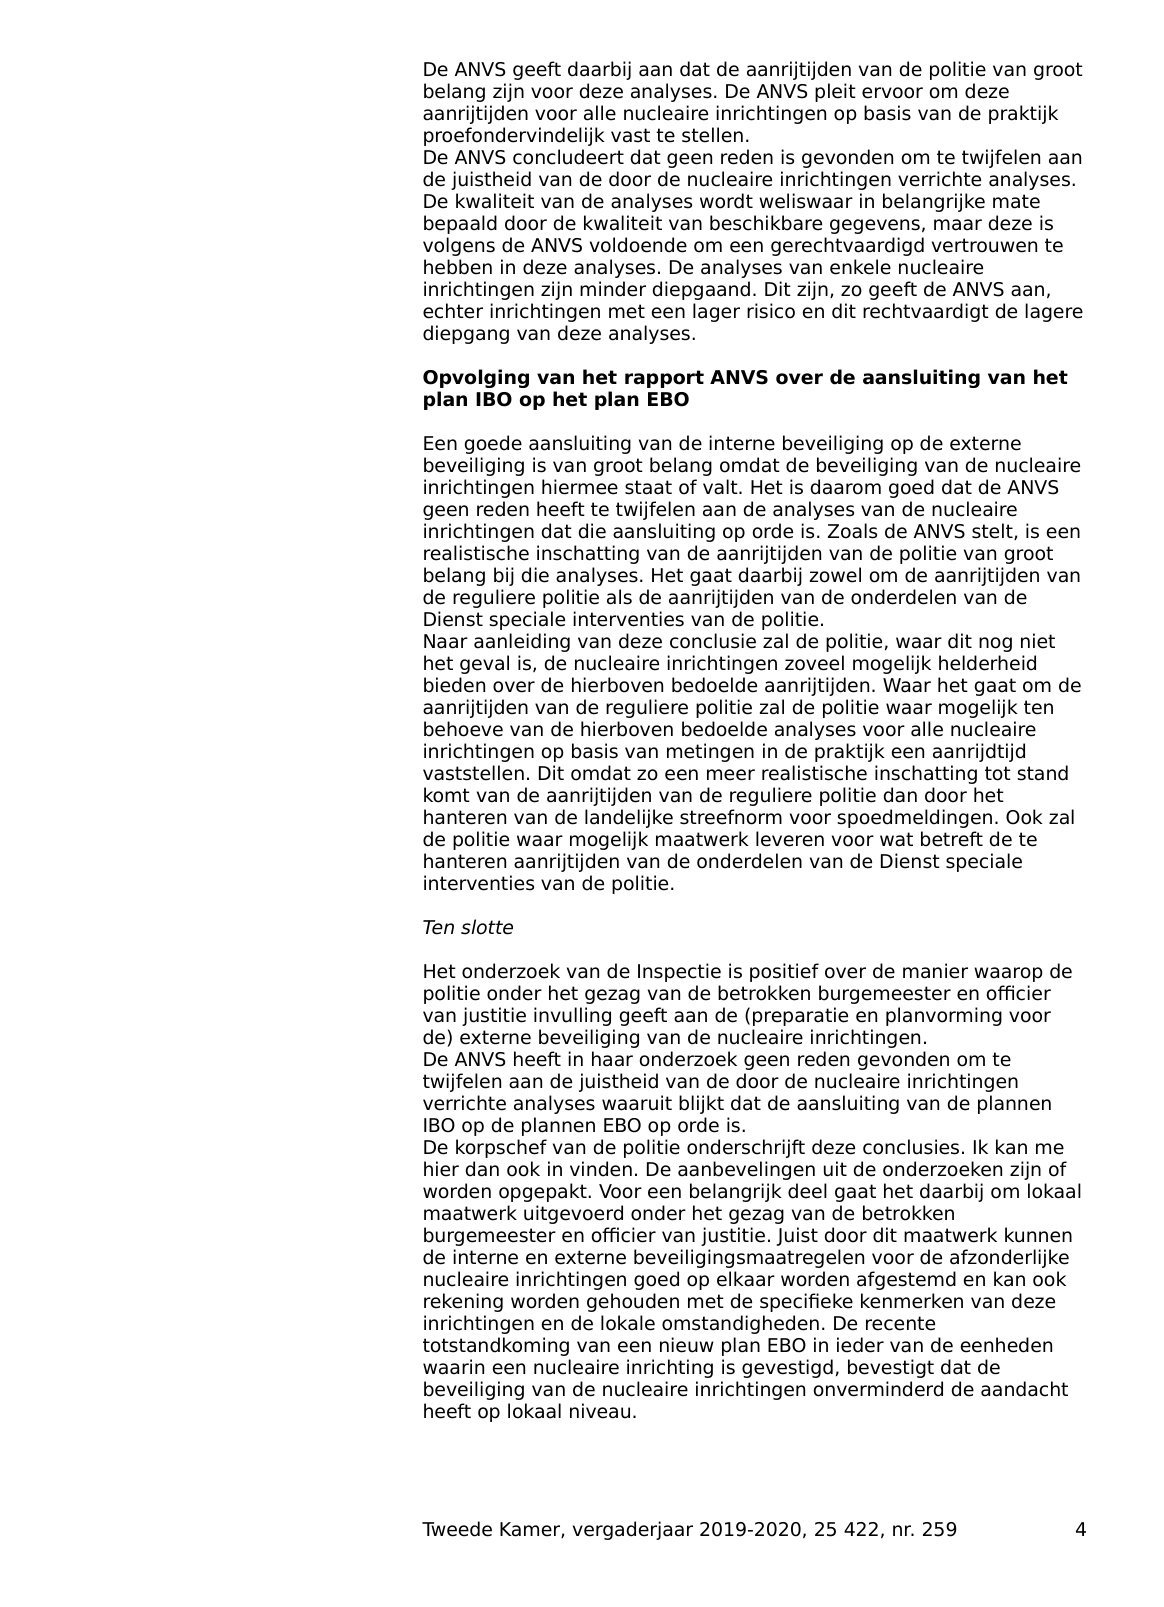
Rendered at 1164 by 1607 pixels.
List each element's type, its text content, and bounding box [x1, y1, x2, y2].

subtitle Ten slotte [422, 917, 1087, 939]
text De korpschef van de politie onderschrijft deze conclusies. Ik kan me hier dan ook in vinden. De aanbevelingen uit de onderzoeken zijn of worden opgepakt. Voor een belangrijk deel gaat het daarbij om lokaal maatwerk uitgevoerd onder het gezag van de betrokken burgemeester en officier van justitie. Juist door dit maatwerk kunnen de interne en externe beveiligingsmaatregelen voor de afzonderlijke nucleaire inrichtingen goed op elkaar worden afgestemd en kan ook rekening worden gehouden met de specifieke kenmerken van deze inrichtingen en de lokale omstandigheden. De recente totstandkoming van een nieuw plan EBO in ieder van de eenheden waarin een nucleaire inrichting is gevestigd, bevestigt dat de beveiliging van de nucleaire inrichtingen onverminderd de aandacht heeft op lokaal niveau. [422, 1137, 1087, 1423]
text De ANVS heeft in haar onderzoek geen reden gevonden om te twijfelen aan de juistheid van de door de nucleaire inrichtingen verrichte analyses waaruit blijkt dat de aansluiting van de plannen IBO op de plannen EBO op orde is. [422, 1049, 1087, 1137]
text Het onderzoek van de Inspectie is positief over de manier waarop de politie onder het gezag van de betrokken burgemeester en officier van justitie invulling geeft aan de (preparatie en planvorming voor de) externe beveiliging van de nucleaire inrichtingen. [422, 961, 1087, 1049]
text De ANVS concludeert dat geen reden is gevonden om te twijfelen aan de juistheid van de door de nucleaire inrichtingen verrichte analyses. De kwaliteit van de analyses wordt weliswaar in belangrijke mate bepaald door de kwaliteit van beschikbare gegevens, maar deze is volgens de ANVS voldoende om een gerechtvaardigd vertrouwen te hebben in deze analyses. De analyses van enkele nucleaire inrichtingen zijn minder diepgaand. Dit zijn, zo geeft de ANVS aan, echter inrichtingen met een lager risico en dit rechtvaardigt de lagere diepgang van deze analyses. [422, 147, 1087, 345]
text De ANVS geeft daarbij aan dat de aanrijtijden van de politie van groot belang zijn voor deze analyses. De ANVS pleit ervoor om deze aanrijtijden voor alle nucleaire inrichtingen op basis van de praktijk proefondervindelijk vast te stellen. [422, 59, 1087, 147]
text Een goede aansluiting van de interne beveiliging op de externe beveiliging is van groot belang omdat de beveiliging van de nucleaire inrichtingen hiermee staat of valt. Het is daarom goed dat de ANVS geen reden heeft te twijfelen aan de analyses van de nucleaire inrichtingen dat die aansluiting op orde is. Zoals de ANVS stelt, is een realistische inschatting van de aanrijtijden van de politie van groot belang bij die analyses. Het gaat daarbij zowel om de aanrijtijden van de reguliere politie als de aanrijtijden van de onderdelen van de Dienst speciale interventies van de politie. [422, 433, 1087, 631]
text Naar aanleiding van deze conclusie zal de politie, waar dit nog niet het geval is, de nucleaire inrichtingen zoveel mogelijk helderheid bieden over de hierboven bedoelde aanrijtijden. Waar het gaat om de aanrijtijden van de reguliere politie zal de politie waar mogelijk ten behoeve van de hierboven bedoelde analyses voor alle nucleaire inrichtingen op basis van metingen in de praktijk een aanrijdtijd vaststellen. Dit omdat zo een meer realistische inschatting tot stand komt van de aanrijtijden van de reguliere politie dan door het hanteren van de landelijke streefnorm voor spoedmeldingen. Ook zal de politie waar mogelijk maatwerk leveren voor wat betreft de te hanteren aanrijtijden van de onderdelen van de Dienst speciale interventies van de politie. [422, 631, 1087, 895]
subtitle Opvolging van het rapport ANVS over de aansluiting van het plan IBO op het plan EBO [422, 367, 1087, 411]
